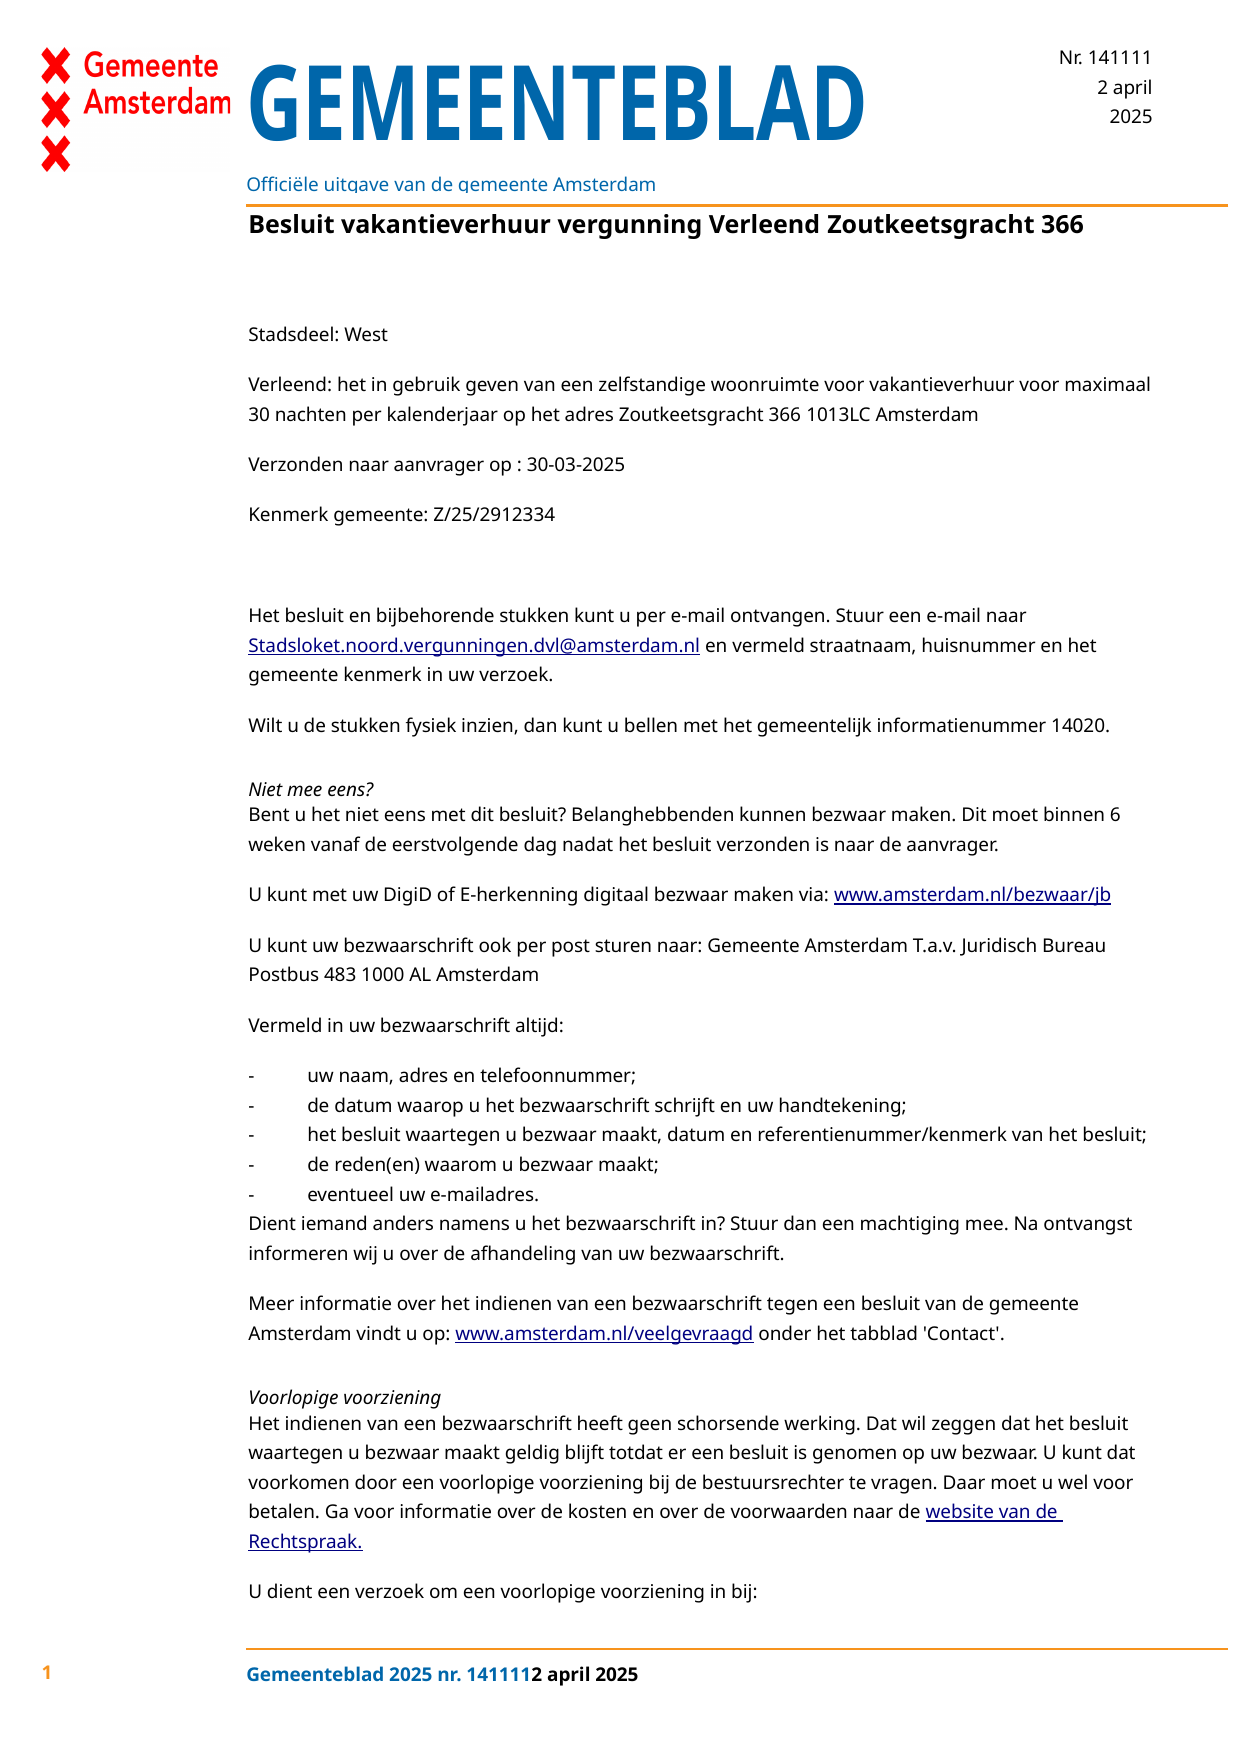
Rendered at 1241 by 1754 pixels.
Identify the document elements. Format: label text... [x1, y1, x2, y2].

text Verleend: het in gebruik geven van een zelfstandige woonruimte voor vakantieverhuur voor maximaal 30 nachten per kalenderjaar op het adres Zoutkeetsgracht 366 1013LC Amsterdam [248, 371, 1152, 426]
text Besluit vakantieverhuur vergunning Verleend Zoutkeetsgracht 366 [248, 207, 1152, 241]
text Verzonden naar aanvrager op : 30-03-2025 [248, 451, 1152, 477]
list uw naam, adres en telefoonnummer; [248, 1062, 1152, 1088]
text Het besluit en bijbehorende stukken kunt u per e-mail ontvangen. Stuur een e-mail naar Stadsloket.noord.vergunningen.dvl@amsterdam.nl en vermeld straatnaam, huisnummer en het gemeente kenmerk in uw verzoek. [248, 602, 1152, 687]
list het besluit waartegen u bezwaar maakt, datum en referentienummer/kenmerk van het besluit; [248, 1122, 1152, 1147]
text U dient een verzoek om een voorlopige voorziening in bij: [248, 1578, 1152, 1604]
text Bent u het niet eens met dit besluit? Belanghebbenden kunnen bezwaar maken. Dit moet binnen 6 weken vanaf de eerstvolgende dag nadat het besluit verzonden is naar de aanvrager. [248, 802, 1152, 857]
text U kunt uw bezwaarschrift ook per post sturen naar: Gemeente Amsterdam T.a.v. Juridisch Bureau Postbus 483 1000 AL Amsterdam [248, 932, 1152, 987]
text Het indienen van een bezwaarschrift heeft geen schorsende werking. Dat wil zeggen dat het besluit waartegen u bezwaar maakt geldig blijft totdat er een besluit is genomen op uw bezwaar. U kunt dat voorkomen door een voorlopige voorziening bij de bestuursrechter te vragen. Daar moet u wel voor betalen. Ga voor informatie over de kosten en over de voorwaarden naar de website van de Rechtspraak. [248, 1410, 1152, 1554]
text Vermeld in uw bezwaarschrift altijd: [248, 1012, 1152, 1038]
list de reden(en) waarom u bezwaar maakt; [248, 1151, 1152, 1177]
text U kunt met uw DigiD of E-herkenning digitaal bezwaar maken via: www.amsterdam.nl/bezwaar/jb [248, 882, 1152, 907]
picture [41, 47, 231, 172]
text Voorlopige voorziening [248, 1384, 1152, 1410]
list de datum waarop u het bezwaarschrift schrijft en uw handtekening; [248, 1092, 1152, 1118]
text Meer informatie over het indienen van een bezwaarschrift tegen een besluit van de gemeente Amsterdam vindt u op: www.amsterdam.nl/veelgevraagd onder het tabblad 'Contact'. [248, 1290, 1152, 1346]
list eventueel uw e-mailadres. [248, 1181, 1152, 1207]
text Niet mee eens? [248, 776, 1152, 802]
text Wilt u de stukken fysiek inzien, dan kunt u bellen met het gemeentelijk informatienummer 14020. [248, 712, 1152, 738]
text Stadsdeel: West [248, 321, 1152, 346]
text Kenmerk gemeente: Z/25/2912334 [248, 502, 1152, 527]
text Dient iemand anders namens u het bezwaarschrift in? Stuur dan een machtiging mee. Na ontvangst informeren wij u over de afhandeling van uw bezwaarschrift. [248, 1210, 1152, 1266]
